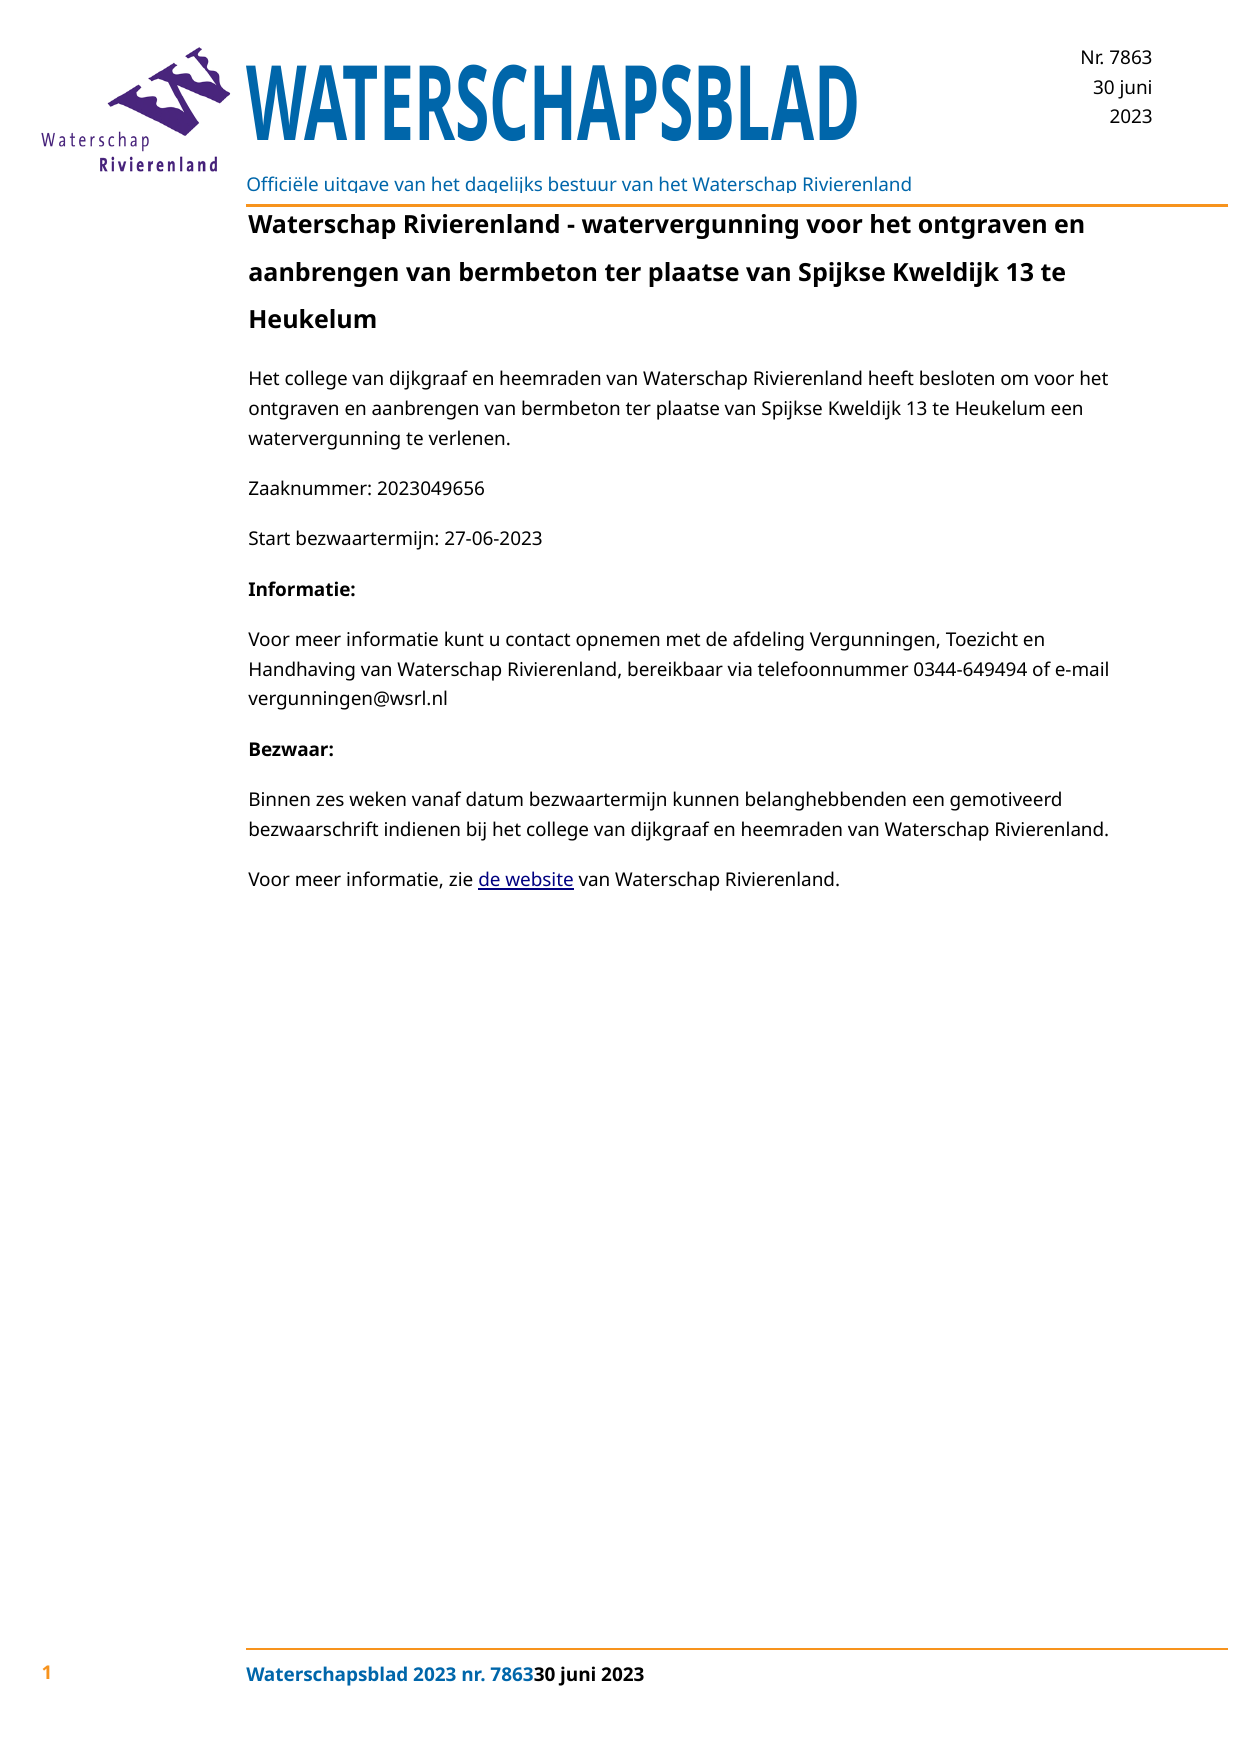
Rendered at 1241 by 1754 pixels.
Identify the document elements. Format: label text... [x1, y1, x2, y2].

text Voor meer informatie, zie de website van Waterschap Rivierenland. [248, 866, 1152, 892]
text Informatie: [248, 576, 1152, 602]
text Voor meer informatie kunt u contact opnemen met de afdeling Vergunningen, Toezicht en Handhaving van Waterschap Rivierenland, bereikbaar via telefoonnummer 0344-649494 of e-mail vergunningen@wsrl.nl [248, 626, 1152, 711]
text Zaaknummer: 2023049656 [248, 475, 1152, 501]
text Bezwaar: [248, 736, 1152, 762]
text Start bezwaartermijn: 27-06-2023 [248, 526, 1152, 551]
text Waterschap Rivierenland - watervergunning voor het ontgraven en aanbrengen van bermbeton ter plaatse van Spijkse Kweldijk 13 te Heukelum [248, 207, 1152, 336]
text Binnen zes weken vanaf datum bezwaartermijn kunnen belanghebbenden een gemotiveerd bezwaarschrift indienen bij het college van dijkgraaf en heemraden van Waterschap Rivierenland. [248, 786, 1152, 842]
picture [41, 47, 231, 172]
text Het college van dijkgraaf en heemraden van Waterschap Rivierenland heeft besloten om voor het ontgraven en aanbrengen van bermbeton ter plaatse van Spijkse Kweldijk 13 te Heukelum een watervergunning te verlenen. [248, 366, 1152, 450]
